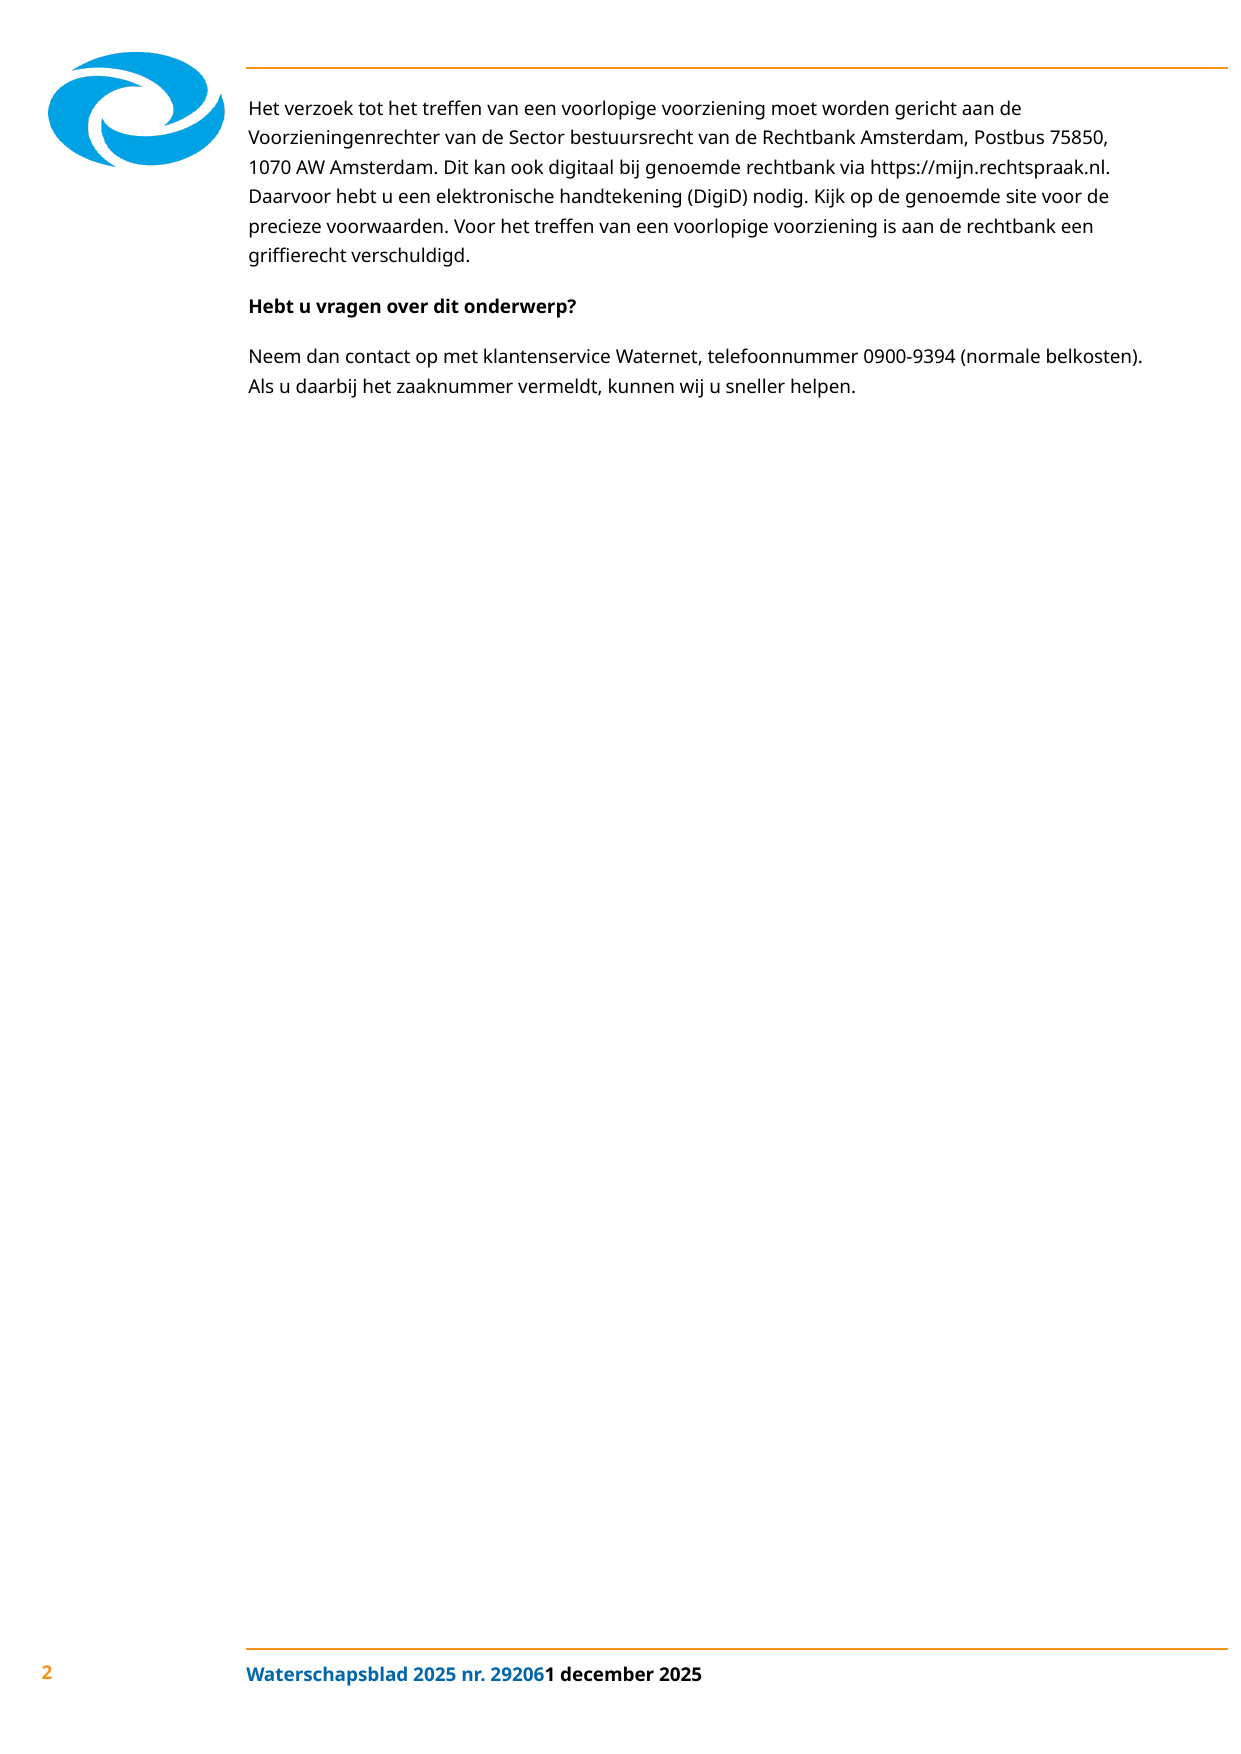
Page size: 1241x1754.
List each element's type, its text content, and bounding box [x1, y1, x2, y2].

text Hebt u vragen over dit onderwerp? [248, 293, 1152, 319]
text Het verzoek tot het treffen van een voorlopige voorziening moet worden gericht aan de Voorzieningenrechter van de Sector bestuursrecht van de Rechtbank Amsterdam, Postbus 75850, 1070 AW Amsterdam. Dit kan ook digitaal bij genoemde rechtbank via https://mijn.rechtspraak.nl. Daarvoor hebt u een elektronische handtekening (DigiD) nodig. Kijk op de genoemde site voor de precieze voorwaarden. Voor het treffen van een voorlopige voorziening is aan de rechtbank een griffierecht verschuldigd. [248, 95, 1152, 268]
text Neem dan contact op met klantenservice Waternet, telefoonnummer 0900-9394 (normale belkosten). Als u daarbij het zaaknummer vermeldt, kunnen wij u sneller helpen. [248, 343, 1152, 399]
picture [41, 47, 231, 172]
